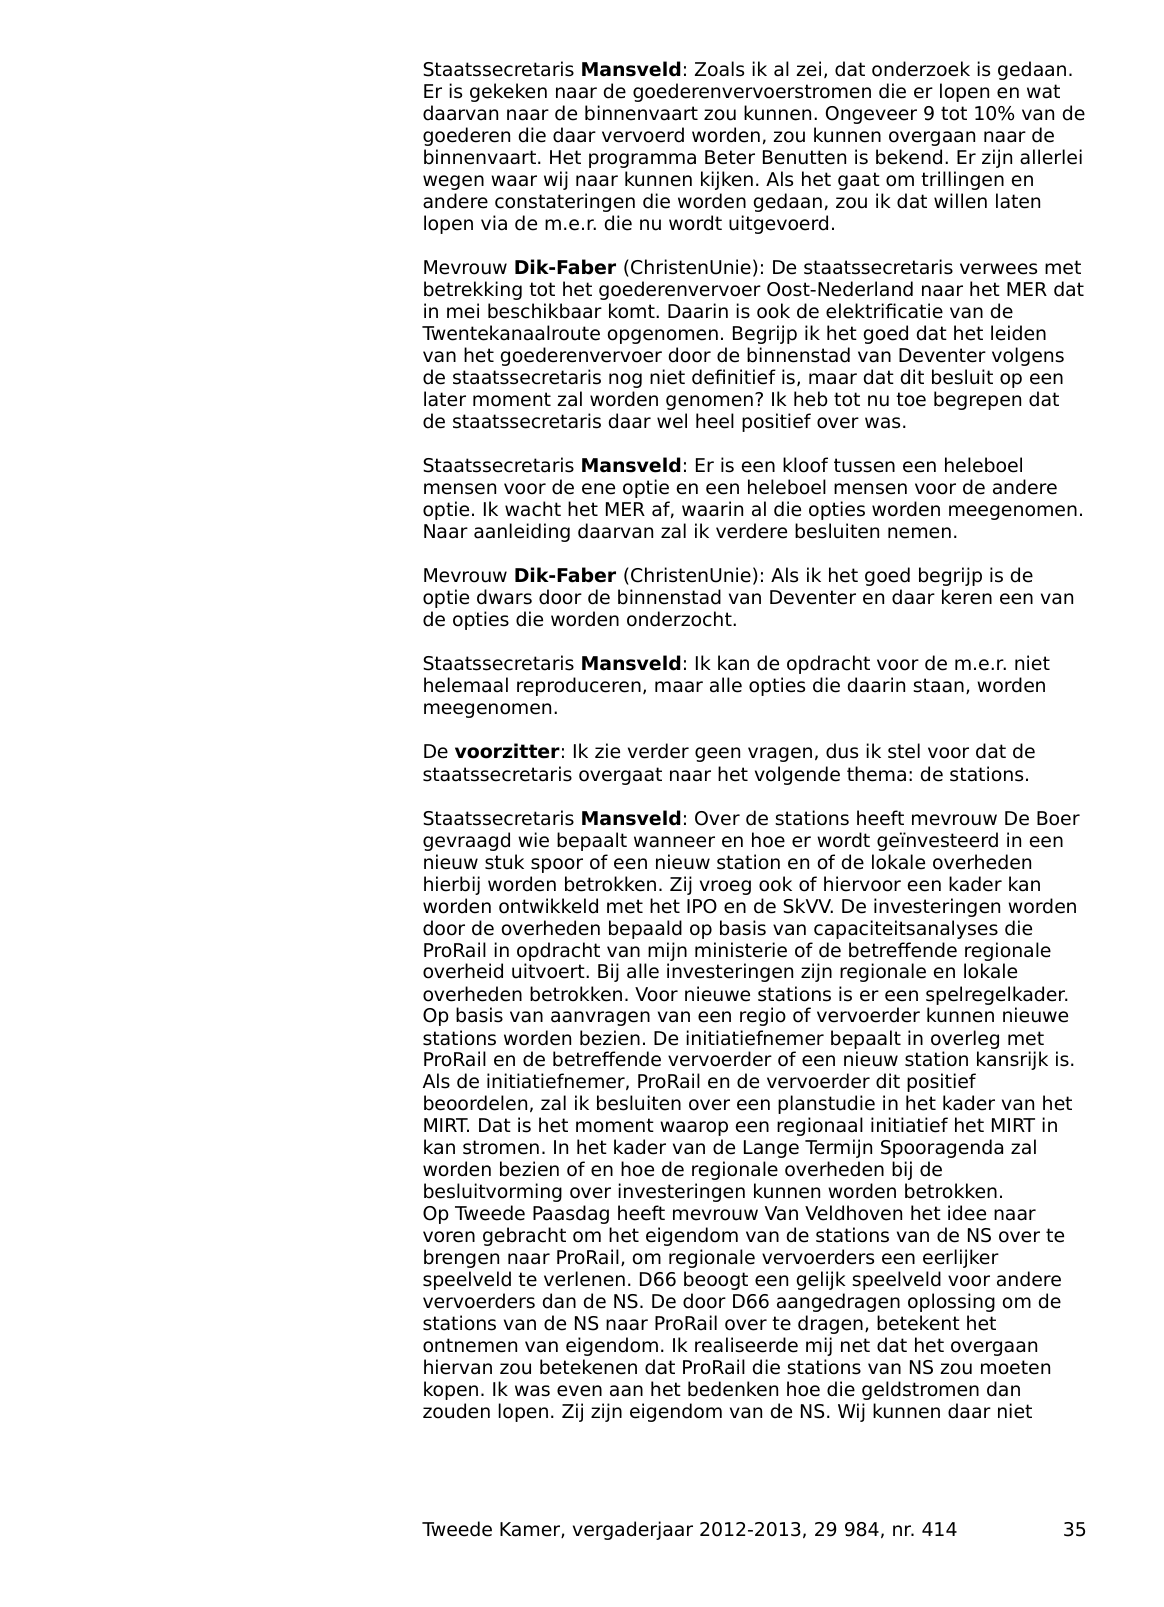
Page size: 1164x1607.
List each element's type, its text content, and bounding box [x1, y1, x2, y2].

text Mevrouw Dik-Faber (ChristenUnie): De staatssecretaris verwees met betrekking tot het goederenvervoer Oost-Nederland naar het MER dat in mei beschikbaar komt. Daarin is ook de elektrificatie van de Twentekanaalroute opgenomen. Begrijp ik het goed dat het leiden van het goederenvervoer door de binnenstad van Deventer volgens de staatssecretaris nog niet definitief is, maar dat dit besluit op een later moment zal worden genomen? Ik heb tot nu toe begrepen dat de staatssecretaris daar wel heel positief over was. [422, 257, 1087, 433]
text Mevrouw Dik-Faber (ChristenUnie): Als ik het goed begrijp is de optie dwars door de binnenstad van Deventer en daar keren een van de opties die worden onderzocht. [422, 565, 1087, 631]
text Op Tweede Paasdag heeft mevrouw Van Veldhoven het idee naar voren gebracht om het eigendom van de stations van de NS over te brengen naar ProRail, om regionale vervoerders een eerlijker speelveld te verlenen. D66 beoogt een gelijk speelveld voor andere vervoerders dan de NS. De door D66 aangedragen oplossing om de stations van de NS naar ProRail over te dragen, betekent het ontnemen van eigendom. Ik realiseerde mij net dat het overgaan hiervan zou betekenen dat ProRail die stations van NS zou moeten kopen. Ik was even aan het bedenken hoe die geldstromen dan zouden lopen. Zij zijn eigendom van de NS. Wij kunnen daar niet [422, 1203, 1087, 1423]
text Staatssecretaris Mansveld: Ik kan de opdracht voor de m.e.r. niet helemaal reproduceren, maar alle opties die daarin staan, worden meegenomen. [422, 653, 1087, 719]
text Staatssecretaris Mansveld: Er is een kloof tussen een heleboel mensen voor de ene optie en een heleboel mensen voor de andere optie. Ik wacht het MER af, waarin al die opties worden meegenomen. Naar aanleiding daarvan zal ik verdere besluiten nemen. [422, 455, 1087, 543]
text Staatssecretaris Mansveld: Zoals ik al zei, dat onderzoek is gedaan. Er is gekeken naar de goederenvervoerstromen die er lopen en wat daarvan naar de binnenvaart zou kunnen. Ongeveer 9 tot 10% van de goederen die daar vervoerd worden, zou kunnen overgaan naar de binnenvaart. Het programma Beter Benutten is bekend. Er zijn allerlei wegen waar wij naar kunnen kijken. Als het gaat om trillingen en andere constateringen die worden gedaan, zou ik dat willen laten lopen via de m.e.r. die nu wordt uitgevoerd. [422, 59, 1087, 235]
text De voorzitter: Ik zie verder geen vragen, dus ik stel voor dat de staatssecretaris overgaat naar het volgende thema: de stations. [422, 741, 1087, 785]
text Staatssecretaris Mansveld: Over de stations heeft mevrouw De Boer gevraagd wie bepaalt wanneer en hoe er wordt geïnvesteerd in een nieuw stuk spoor of een nieuw station en of de lokale overheden hierbij worden betrokken. Zij vroeg ook of hiervoor een kader kan worden ontwikkeld met het IPO en de SkVV. De investeringen worden door de overheden bepaald op basis van capaciteitsanalyses die ProRail in opdracht van mijn ministerie of de betreffende regionale overheid uitvoert. Bij alle investeringen zijn regionale en lokale overheden betrokken. Voor nieuwe stations is er een spelregelkader. Op basis van aanvragen van een regio of vervoerder kunnen nieuwe stations worden bezien. De initiatiefnemer bepaalt in overleg met ProRail en de betreffende vervoerder of een nieuw station kansrijk is. Als de initiatiefnemer, ProRail en de vervoerder dit positief beoordelen, zal ik besluiten over een planstudie in het kader van het MIRT. Dat is het moment waarop een regionaal initiatief het MIRT in kan stromen. In het kader van de Lange Termijn Spooragenda zal worden bezien of en hoe de regionale overheden bij de besluitvorming over investeringen kunnen worden betrokken. [422, 808, 1087, 1203]
